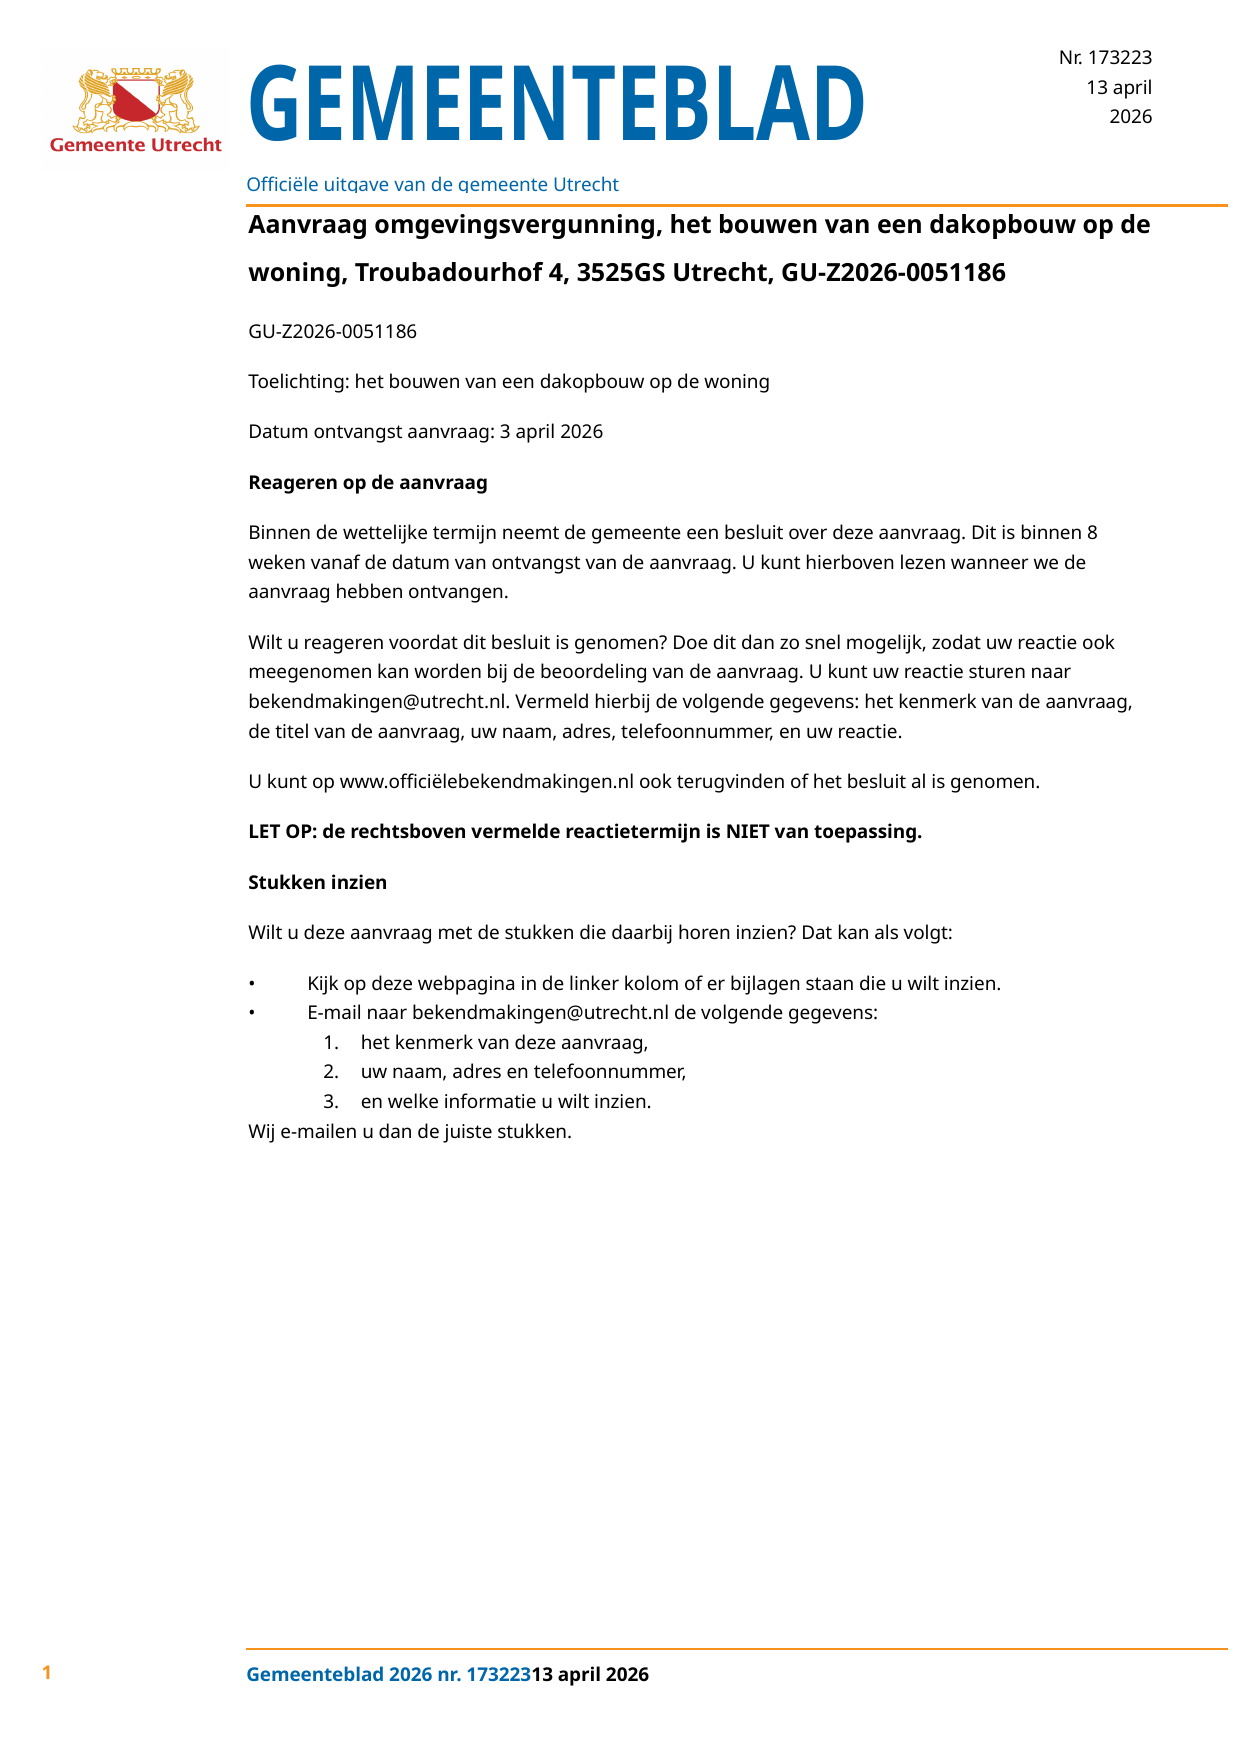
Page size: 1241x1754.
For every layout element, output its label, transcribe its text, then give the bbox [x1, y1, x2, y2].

text Wilt u deze aanvraag met de stukken die daarbij horen inzien? Dat kan als volgt: [248, 919, 1152, 945]
text Datum ontvangst aanvraag: 3 april 2026 [248, 419, 1152, 444]
list en welke informatie u wilt inzien. [323, 1088, 1152, 1114]
text Stukken inzien [248, 869, 1152, 895]
list E-mail naar bekendmakingen@utrecht.nl de volgende gegevens: [248, 999, 1152, 1025]
list het kenmerk van deze aanvraag, [323, 1029, 1152, 1055]
picture [41, 47, 231, 172]
text U kunt op www.officiëlebekendmakingen.nl ook terugvinden of het besluit al is genomen. [248, 768, 1152, 794]
text Wilt u reageren voordat dit besluit is genomen? Doe dit dan zo snel mogelijk, zodat uw reactie ook meegenomen kan worden bij de beoordeling van de aanvraag. U kunt uw reactie sturen naar bekendmakingen@utrecht.nl. Vermeld hierbij de volgende gegevens: het kenmerk van de aanvraag, de titel van de aanvraag, uw naam, adres, telefoonnummer, en uw reactie. [248, 629, 1152, 744]
text Aanvraag omgevingsvergunning, het bouwen van een dakopbouw op de woning, Troubadourhof 4, 3525GS Utrecht, GU-Z2026-0051186 [248, 207, 1152, 288]
text GU-Z2026-0051186 [248, 318, 1152, 344]
text LET OP: de rechtsboven vermelde reactietermijn is NIET van toepassing. [248, 819, 1152, 844]
text Binnen de wettelijke termijn neemt de gemeente een besluit over deze aanvraag. Dit is binnen 8 weken vanaf de datum van ontvangst van de aanvraag. U kunt hierboven lezen wanneer we de aanvraag hebben ontvangen. [248, 519, 1152, 604]
list uw naam, adres en telefoonnummer, [323, 1059, 1152, 1084]
text Reageren op de aanvraag [248, 469, 1152, 495]
list Kijk op deze webpagina in de linker kolom of er bijlagen staan die u wilt inzien. [248, 970, 1152, 996]
text Toelichting: het bouwen van een dakopbouw op de woning [248, 368, 1152, 394]
text Wij e-mailen u dan de juiste stukken. [248, 1118, 1152, 1144]
